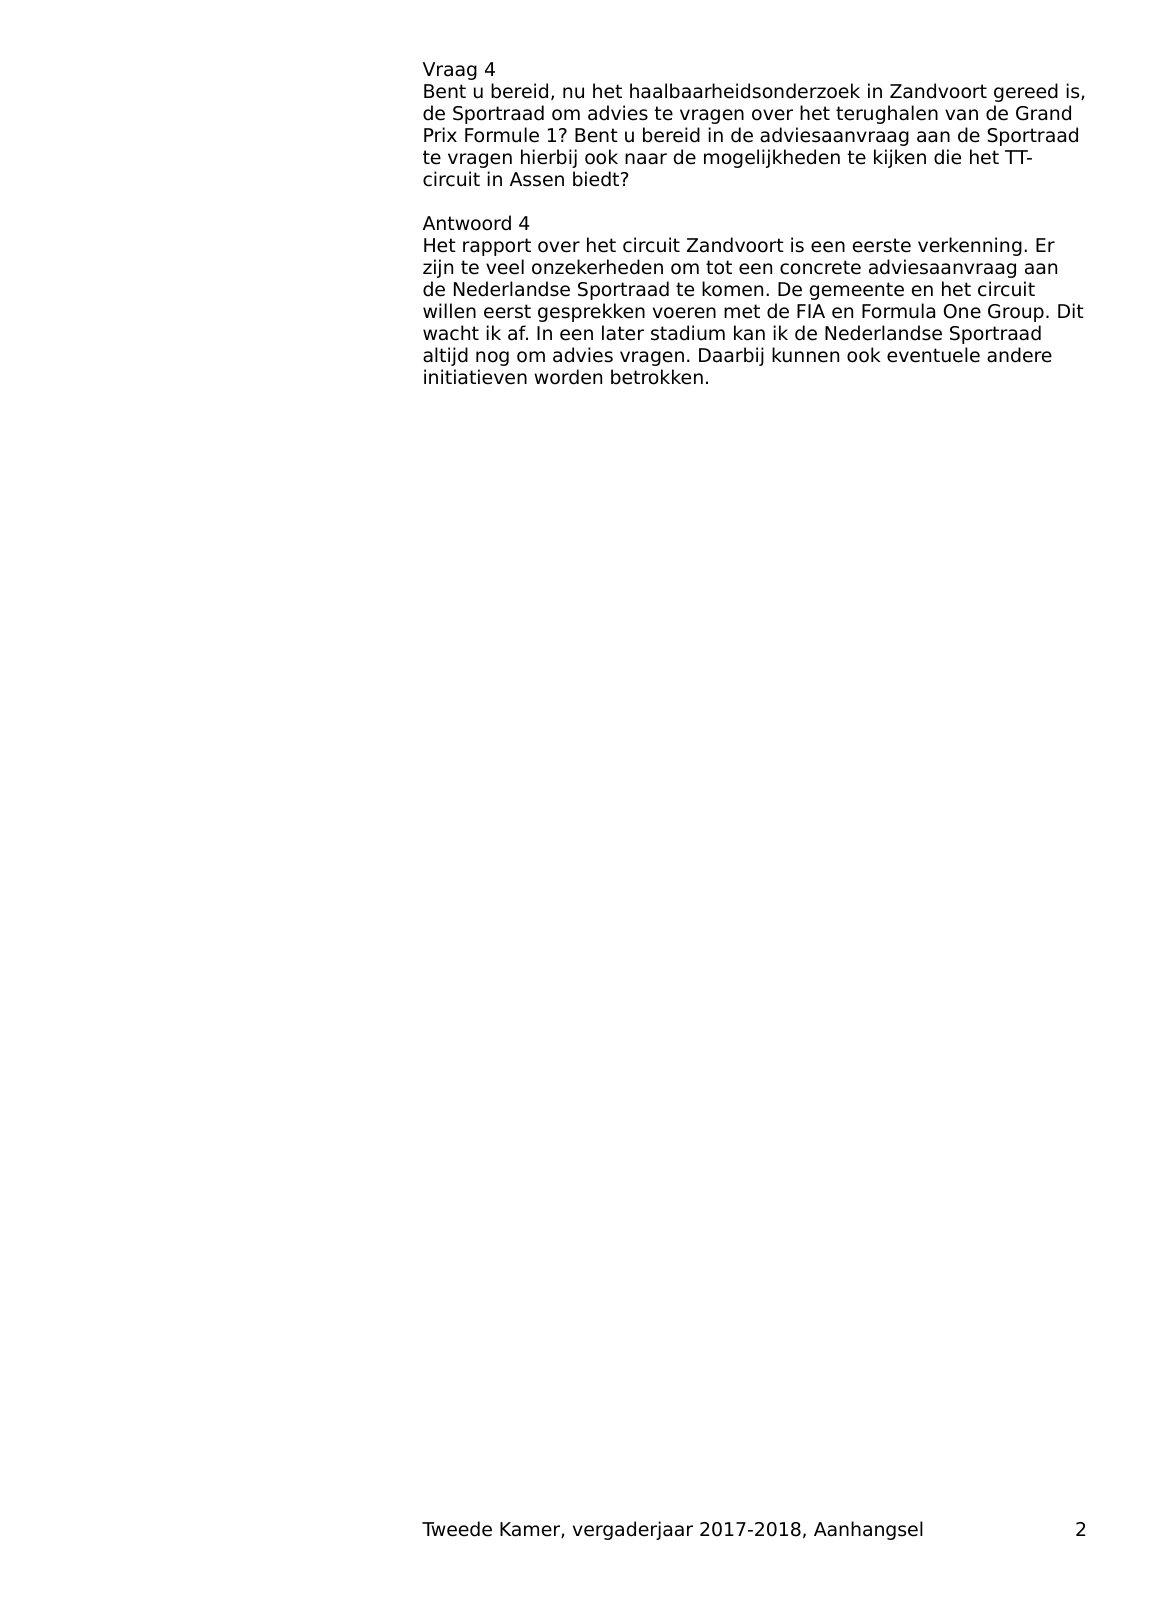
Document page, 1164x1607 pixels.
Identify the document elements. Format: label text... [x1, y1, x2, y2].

text Bent u bereid, nu het haalbaarheidsonderzoek in Zandvoort gereed is, de Sportraad om advies te vragen over het terughalen van de Grand Prix Formule 1? Bent u bereid in de adviesaanvraag aan de Sportraad te vragen hierbij ook naar de mogelijkheden te kijken die het TT-circuit in Assen biedt? [422, 81, 1087, 191]
text Vraag 4 [422, 59, 1087, 81]
text Het rapport over het circuit Zandvoort is een eerste verkenning. Er zijn te veel onzekerheden om tot een concrete adviesaanvraag aan de Nederlandse Sportraad te komen. De gemeente en het circuit willen eerst gesprekken voeren met de FIA en Formula One Group. Dit wacht ik af. In een later stadium kan ik de Nederlandse Sportraad altijd nog om advies vragen. Daarbij kunnen ook eventuele andere initiatieven worden betrokken. [422, 235, 1087, 389]
text Antwoord 4 [422, 213, 1087, 235]
